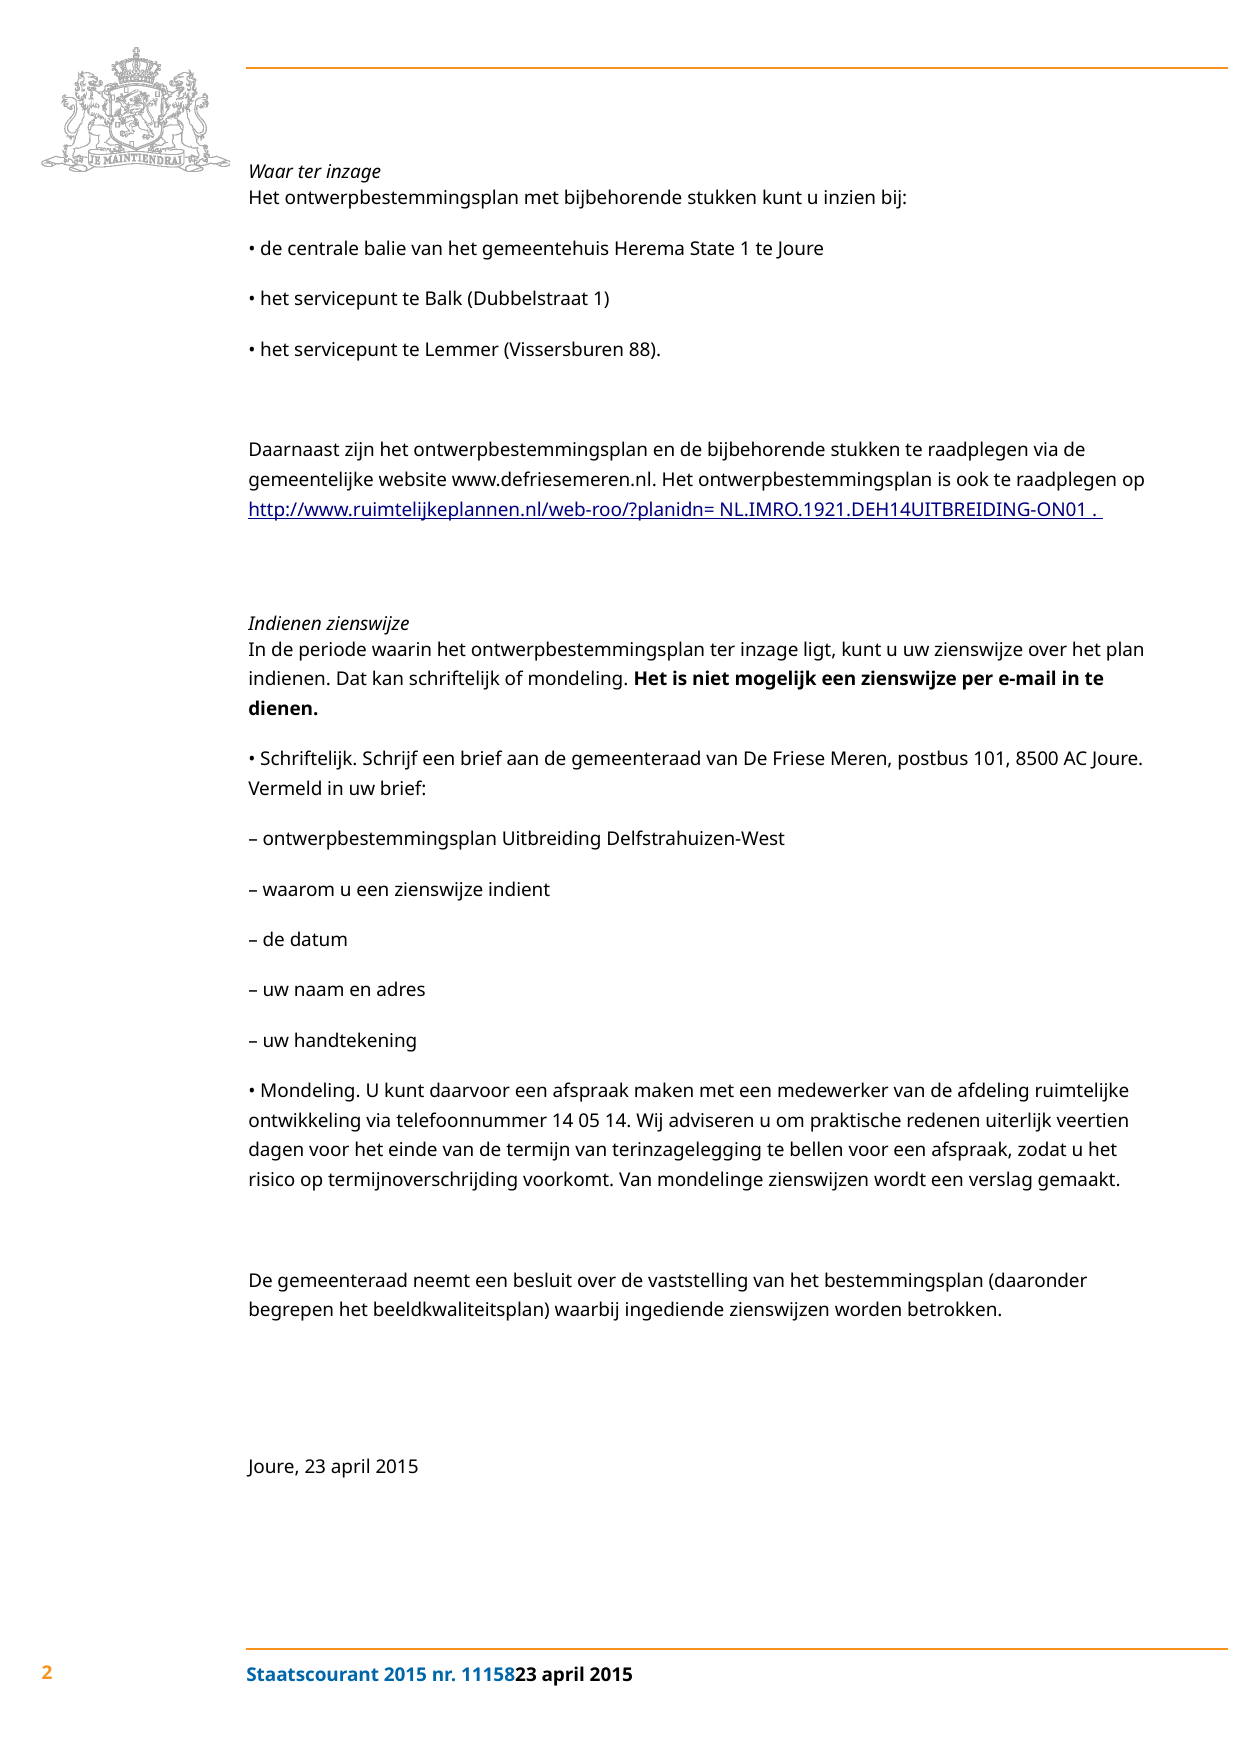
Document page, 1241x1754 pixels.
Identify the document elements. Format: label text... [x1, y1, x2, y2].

text – uw naam en adres [248, 977, 1152, 1002]
text De gemeenteraad neemt een besluit over de vaststelling van het bestemmingsplan (daaronder begrepen het beeldkwaliteitsplan) waarbij ingediende zienswijzen worden betrokken. [248, 1267, 1152, 1322]
text • Schriftelijk. Schrijf een brief aan de gemeenteraad van De Friese Meren, postbus 101, 8500 AC Joure. Vermeld in uw brief: [248, 745, 1152, 801]
text Joure, 23 april 2015 [248, 1453, 1152, 1478]
text • de centrale balie van het gemeentehuis Herema State 1 te Joure [248, 235, 1152, 261]
text • het servicepunt te Lemmer (Vissersburen 88). [248, 336, 1152, 361]
text – uw handtekening [248, 1027, 1152, 1053]
text Waar ter inzage [248, 159, 1152, 184]
text Indienen zienswijze [248, 610, 1152, 636]
picture [41, 47, 231, 172]
text – ontwerpbestemmingsplan Uitbreiding Delfstrahuizen-West [248, 825, 1152, 851]
text • het servicepunt te Balk (Dubbelstraat 1) [248, 285, 1152, 311]
text In de periode waarin het ontwerpbestemmingsplan ter inzage ligt, kunt u uw zienswijze over het plan indienen. Dat kan schriftelijk of mondeling. Het is niet mogelijk een zienswijze per e-mail in te dienen. [248, 636, 1152, 721]
text • Mondeling. U kunt daarvoor een afspraak maken met een medewerker van de afdeling ruimtelijke ontwikkeling via telefoonnummer 14 05 14. Wij adviseren u om praktische redenen uiterlijk veertien dagen voor het einde van de termijn van terinzagelegging te bellen voor een afspraak, zodat u het risico op termijnoverschrijding voorkomt. Van mondelinge zienswijzen wordt een verslag gemaakt. [248, 1077, 1152, 1192]
text Daarnaast zijn het ontwerpbestemmingsplan en de bijbehorende stukken te raadplegen via de gemeentelijke website www.defriesemeren.nl. Het ontwerpbestemmingsplan is ook te raadplegen op http://www.ruimtelijkeplannen.nl/web-roo/?planidn= NL.IMRO.1921.DEH14UITBREIDING-ON01 . [248, 437, 1152, 521]
text – waarom u een zienswijze indient [248, 876, 1152, 902]
text Het ontwerpbestemmingsplan met bijbehorende stukken kunt u inzien bij: [248, 184, 1152, 210]
text – de datum [248, 926, 1152, 952]
